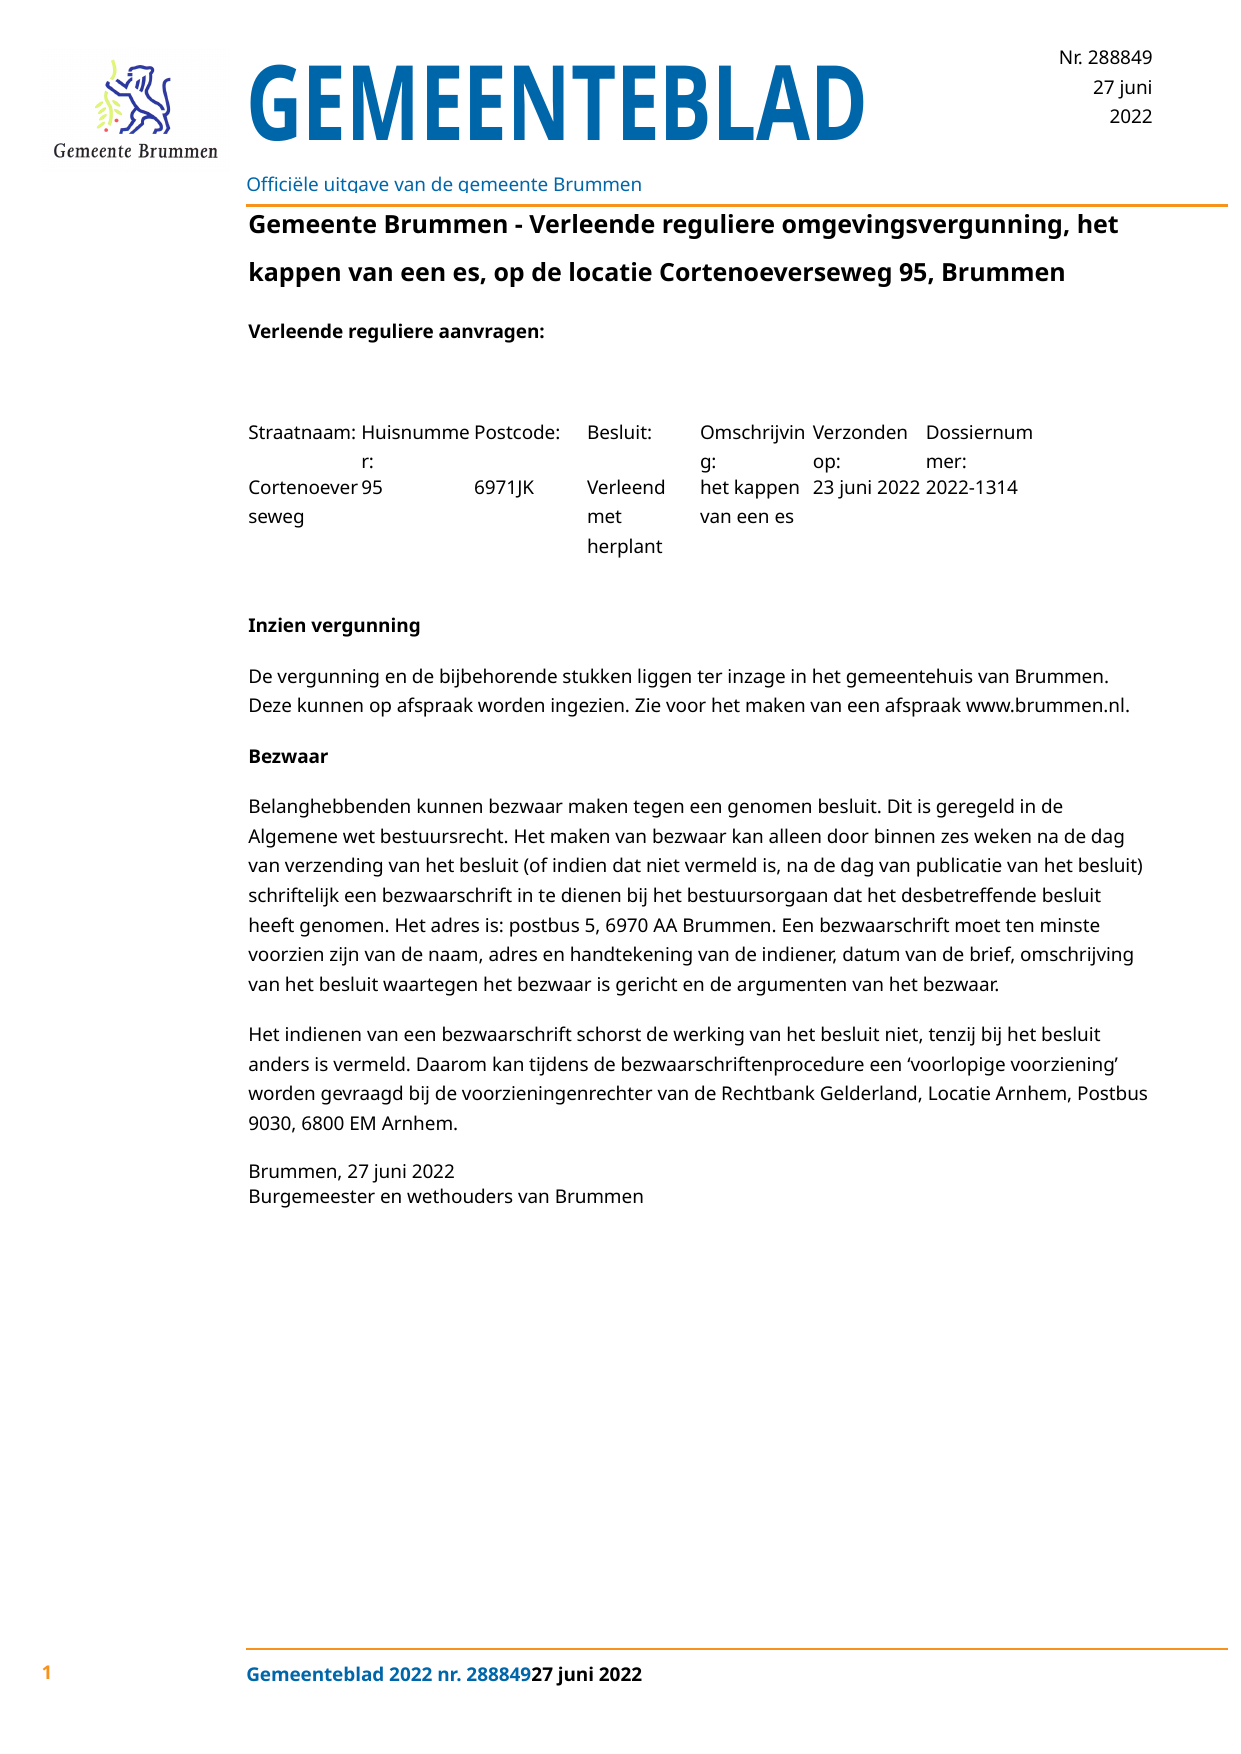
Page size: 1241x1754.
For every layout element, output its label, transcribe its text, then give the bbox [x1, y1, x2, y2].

text Het indienen van een bezwaarschrift schorst de werking van het besluit niet, tenzij bij het besluit anders is vermeld. Daarom kan tijdens de bezwaarschriftenprocedure een ‘voorlopige voorziening’ worden gevraagd bij de voorzieningenrechter van de Rechtbank Gelderland, Locatie Arnhem, Postbus 9030, 6800 EM Arnhem. [248, 1021, 1152, 1136]
table_cell het kappen van een es [700, 474, 813, 559]
table_header Verzonden op: [813, 419, 926, 474]
table_cell 2022-1314 [926, 474, 1038, 559]
text Verleende reguliere aanvragen: [248, 318, 1152, 344]
text Gemeente Brummen - Verleende reguliere omgevingsvergunning, het kappen van een es, op de locatie Cortenoeverseweg 95, Brummen [248, 207, 1152, 288]
text Inzien vergunning [248, 613, 1152, 638]
table_header Dossiernummer: [926, 419, 1038, 474]
table_header [1039, 419, 1152, 474]
table_header Omschrijving: [700, 419, 813, 474]
table_cell [1039, 474, 1152, 559]
table_cell Verleend met herplant [587, 474, 700, 559]
picture [41, 47, 231, 172]
table_header Besluit: [587, 419, 700, 474]
text Brummen, 27 juni 2022 [248, 1158, 1152, 1184]
table_cell 95 [361, 474, 474, 559]
table_header Straatnaam: [248, 419, 361, 474]
text Burgemeester en wethouders van Brummen [248, 1184, 1152, 1209]
text Bezwaar [248, 743, 1152, 769]
table_cell 6971JK [474, 474, 587, 559]
text Belanghebbenden kunnen bezwaar maken tegen een genomen besluit. Dit is geregeld in de Algemene wet bestuursrecht. Het maken van bezwaar kan alleen door binnen zes weken na de dag van verzending van het besluit (of indien dat niet vermeld is, na de dag van publicatie van het besluit) schriftelijk een bezwaarschrift in te dienen bij het bestuursorgaan dat het desbetreffende besluit heeft genomen. Het adres is: postbus 5, 6970 AA Brummen. Een bezwaarschrift moet ten minste voorzien zijn van de naam, adres en handtekening van de indiener, datum van de brief, omschrijving van het besluit waartegen het bezwaar is gericht en de argumenten van het bezwaar. [248, 793, 1152, 997]
table_header Huisnummer: [361, 419, 474, 474]
table_cell Cortenoeverseweg [248, 474, 361, 559]
table_cell 23 juni 2022 [813, 474, 926, 559]
table_header Postcode: [474, 419, 587, 474]
text De vergunning en de bijbehorende stukken liggen ter inzage in het gemeentehuis van Brummen. Deze kunnen op afspraak worden ingezien. Zie voor het maken van een afspraak www.brummen.nl. [248, 663, 1152, 718]
